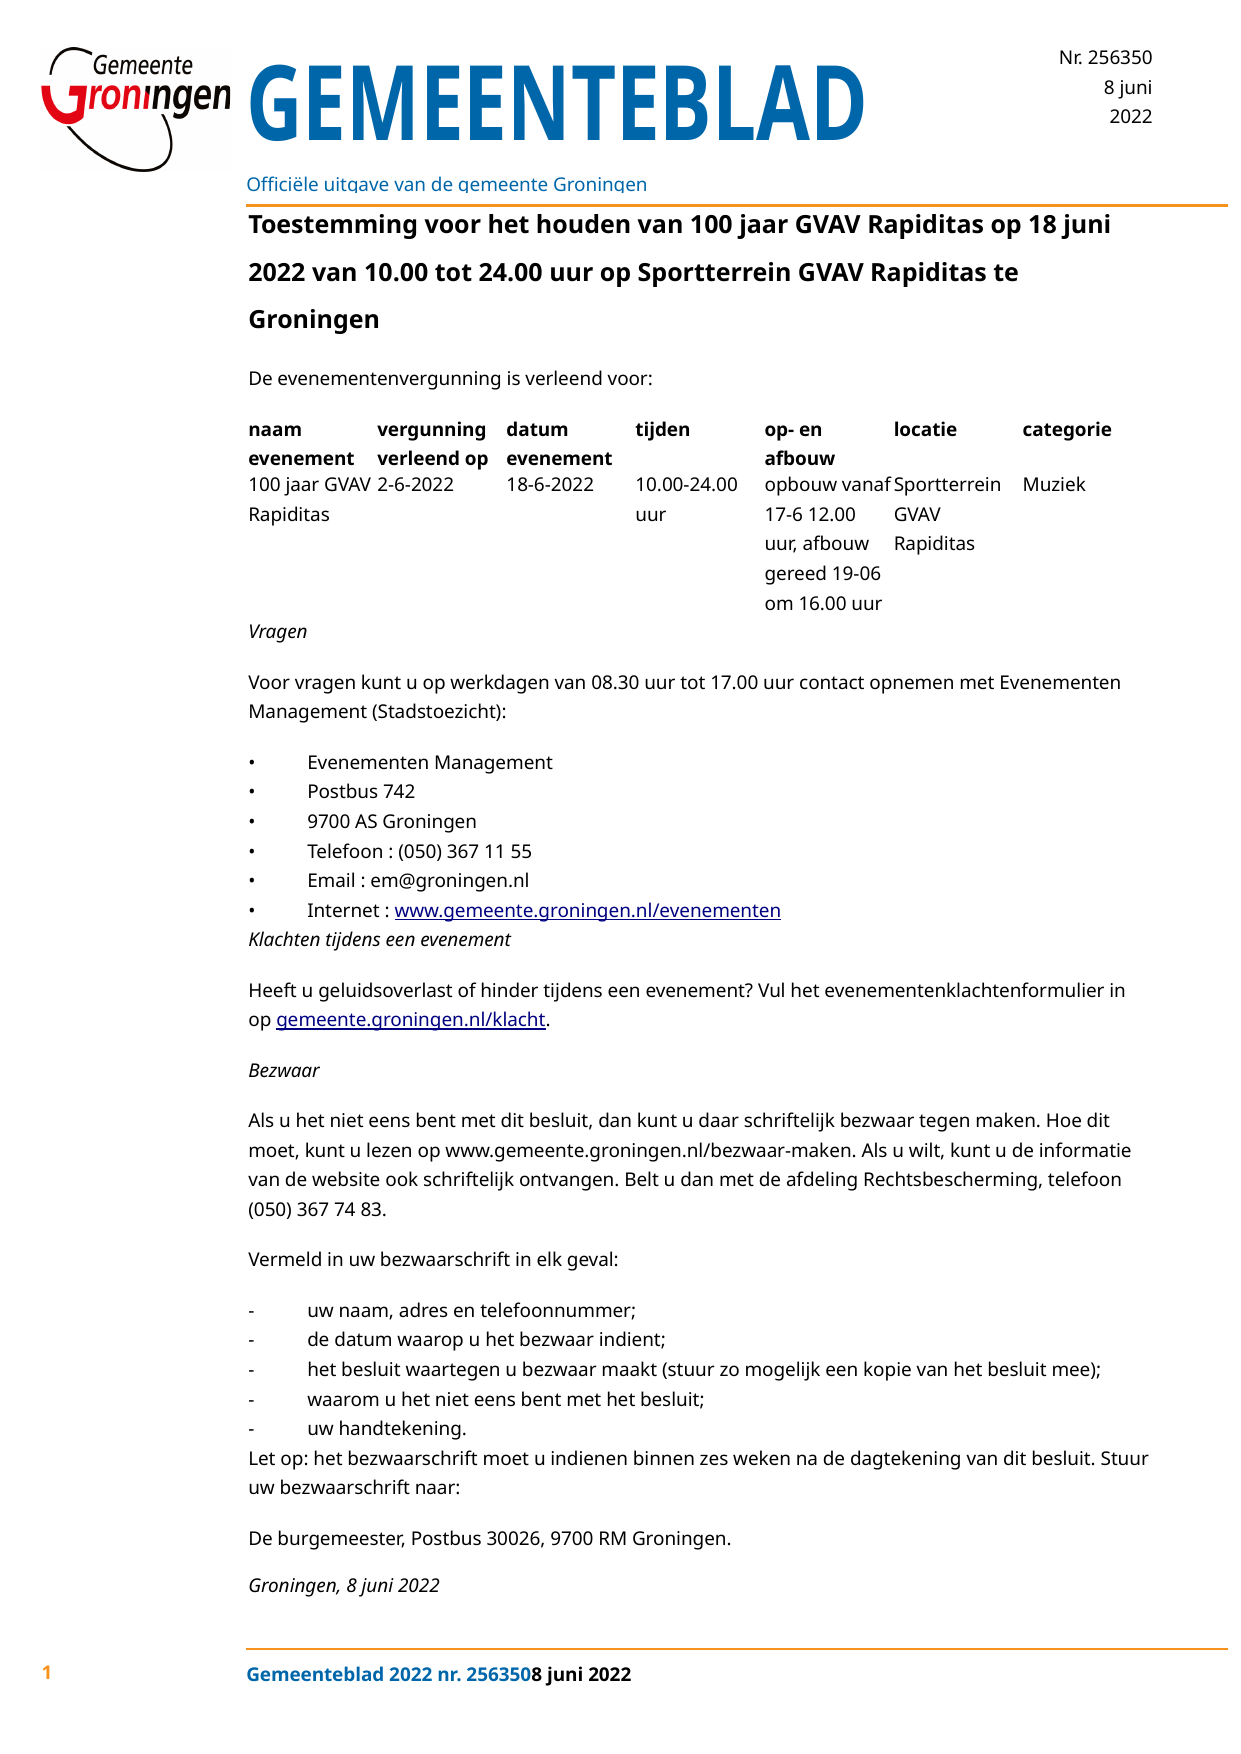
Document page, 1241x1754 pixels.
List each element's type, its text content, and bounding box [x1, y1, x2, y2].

list Telefoon : (050) 367 11 55 [248, 838, 1152, 863]
list Internet : www.gemeente.groningen.nl/evenementen [248, 897, 1152, 923]
table_header naam evenement [248, 416, 377, 471]
list Evenementen Management [248, 749, 1152, 775]
text Vermeld in uw bezwaarschrift in elk geval: [248, 1247, 1152, 1272]
list Email : em@groningen.nl [248, 867, 1152, 893]
table_header op- en afbouw [764, 416, 893, 471]
list waarom u het niet eens bent met het besluit; [248, 1386, 1152, 1411]
list 9700 AS Groningen [248, 808, 1152, 834]
table_cell 18-6-2022 [506, 471, 635, 615]
table_cell 2-6-2022 [377, 471, 506, 615]
text Als u het niet eens bent met dit besluit, dan kunt u daar schriftelijk bezwaar tegen maken. Hoe dit moet, kunt u lezen op www.gemeente.groningen.nl/bezwaar-maken. Als u wilt, kunt u de informatie van de website ook schriftelijk ontvangen. Belt u dan met de afdeling Rechtsbescherming, telefoon (050) 367 74 83. [248, 1107, 1152, 1222]
text Heeft u geluidsoverlast of hinder tijdens een evenement? Vul het evenementenklachtenformulier in op gemeente.groningen.nl/klacht. [248, 977, 1152, 1032]
table_cell Sportterrein GVAV Rapiditas [894, 471, 1022, 615]
text Let op: het bezwaarschrift moet u indienen binnen zes weken na de dagtekening van dit besluit. Stuur uw bezwaarschrift naar: [248, 1445, 1152, 1500]
table_cell 100 jaar GVAV Rapiditas [248, 471, 377, 615]
text Voor vragen kunt u op werkdagen van 08.30 uur tot 17.00 uur contact opnemen met Evenementen Management (Stadstoezicht): [248, 669, 1152, 724]
text De burgemeester, Postbus 30026, 9700 RM Groningen. [248, 1525, 1152, 1551]
table_header locatie [894, 416, 1022, 471]
text Bezwaar [248, 1057, 1152, 1083]
text Klachten tijdens een evenement [248, 927, 1152, 952]
list de datum waarop u het bezwaar indient; [248, 1327, 1152, 1352]
table_header vergunning verleend op [377, 416, 506, 471]
picture [41, 47, 231, 172]
table_header categorie [1023, 416, 1152, 471]
list Postbus 742 [248, 779, 1152, 804]
table_header tijden [635, 416, 764, 471]
table_cell opbouw vanaf 17-6 12.00 uur, afbouw gereed 19-06 om 16.00 uur [764, 471, 893, 615]
text Groningen, 8 juni 2022 [248, 1573, 1152, 1598]
list uw naam, adres en telefoonnummer; [248, 1297, 1152, 1323]
table_cell 10.00-24.00 uur [635, 471, 764, 615]
list het besluit waartegen u bezwaar maakt (stuur zo mogelijk een kopie van het besluit mee); [248, 1356, 1152, 1382]
text Toestemming voor het houden van 100 jaar GVAV Rapiditas op 18 juni 2022 van 10.00 tot 24.00 uur op Sportterrein GVAV Rapiditas te Groningen [248, 207, 1152, 336]
table_cell Muziek [1023, 471, 1152, 615]
table_header datum evenement [506, 416, 635, 471]
text De evenementenvergunning is verleend voor: [248, 366, 1152, 391]
list uw handtekening. [248, 1415, 1152, 1441]
text Vragen [248, 619, 1152, 644]
